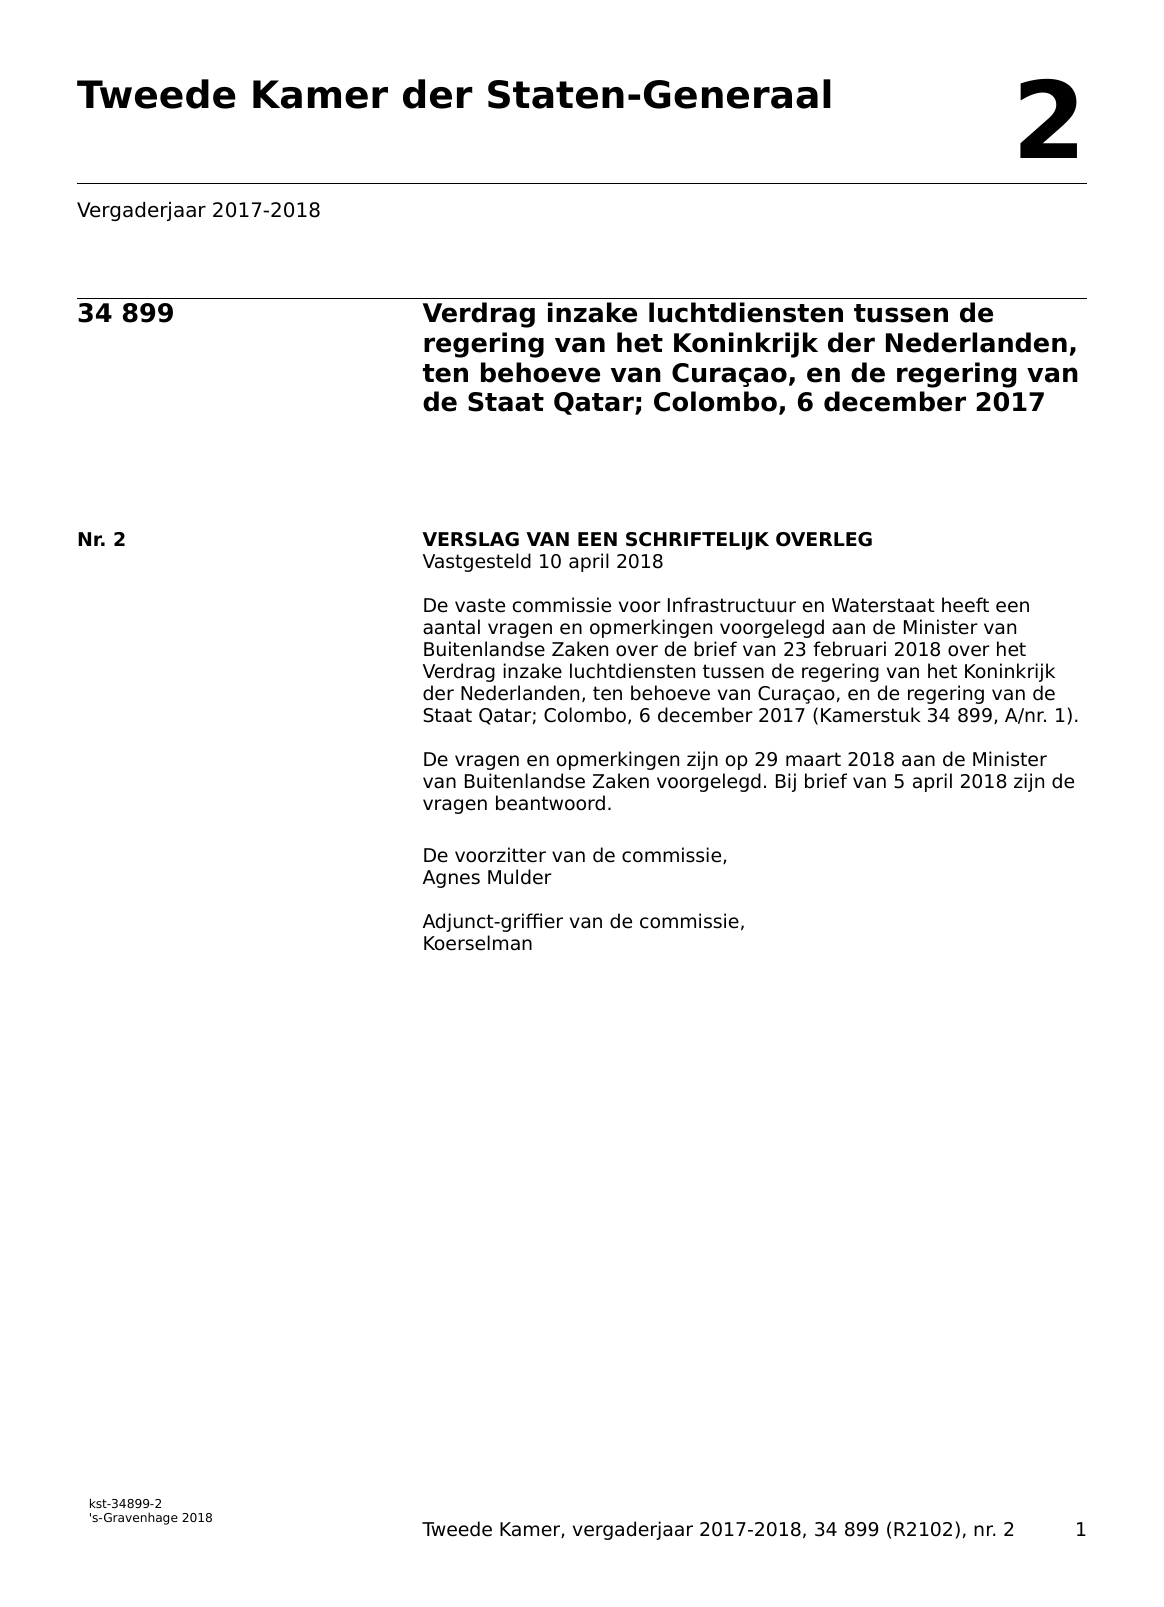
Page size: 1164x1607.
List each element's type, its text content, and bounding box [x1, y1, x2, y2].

text Vastgesteld 10 april 2018 [422, 551, 1087, 573]
text De voorzitter van de commissie, Agnes Mulder [422, 845, 1087, 889]
text kst-34899-2 [88, 1497, 323, 1511]
text 's-Gravenhage 2018 [88, 1511, 323, 1525]
table_header Tweede Kamer der Staten-Generaal [77, 59, 886, 183]
text De vaste commissie voor Infrastructuur en Waterstaat heeft een aantal vragen en opmerkingen voorgelegd aan de Minister van Buitenlandse Zaken over de brief van 23 februari 2018 over het Verdrag inzake luchtdiensten tussen de regering van het Koninkrijk der Nederlanden, ten behoeve van Curaçao, en de regering van de Staat Qatar; Colombo, 6 december 2017 (Kamerstuk 34 899, A/nr. 1). [422, 595, 1087, 727]
text De vragen en opmerkingen zijn op 29 maart 2018 aan de Minister van Buitenlandse Zaken voorgelegd. Bij brief van 5 april 2018 zijn de vragen beantwoord. [422, 749, 1087, 815]
text Adjunct-griffier van de commissie, Koerselman [422, 911, 1087, 955]
table_cell Vergaderjaar 2017-2018 [77, 184, 1087, 298]
subtitle 34 899 Verdrag inzake luchtdiensten tussen de regering van het Koninkrijk der Nederlanden, ten behoeve van Curaçao, en de regering van de Staat Qatar; Colombo, 6 december 2017 [77, 299, 1087, 418]
table_header 2 [886, 59, 1087, 183]
subtitle Nr. 2 VERSLAG VAN EEN SCHRIFTELIJK OVERLEG [77, 529, 1087, 551]
